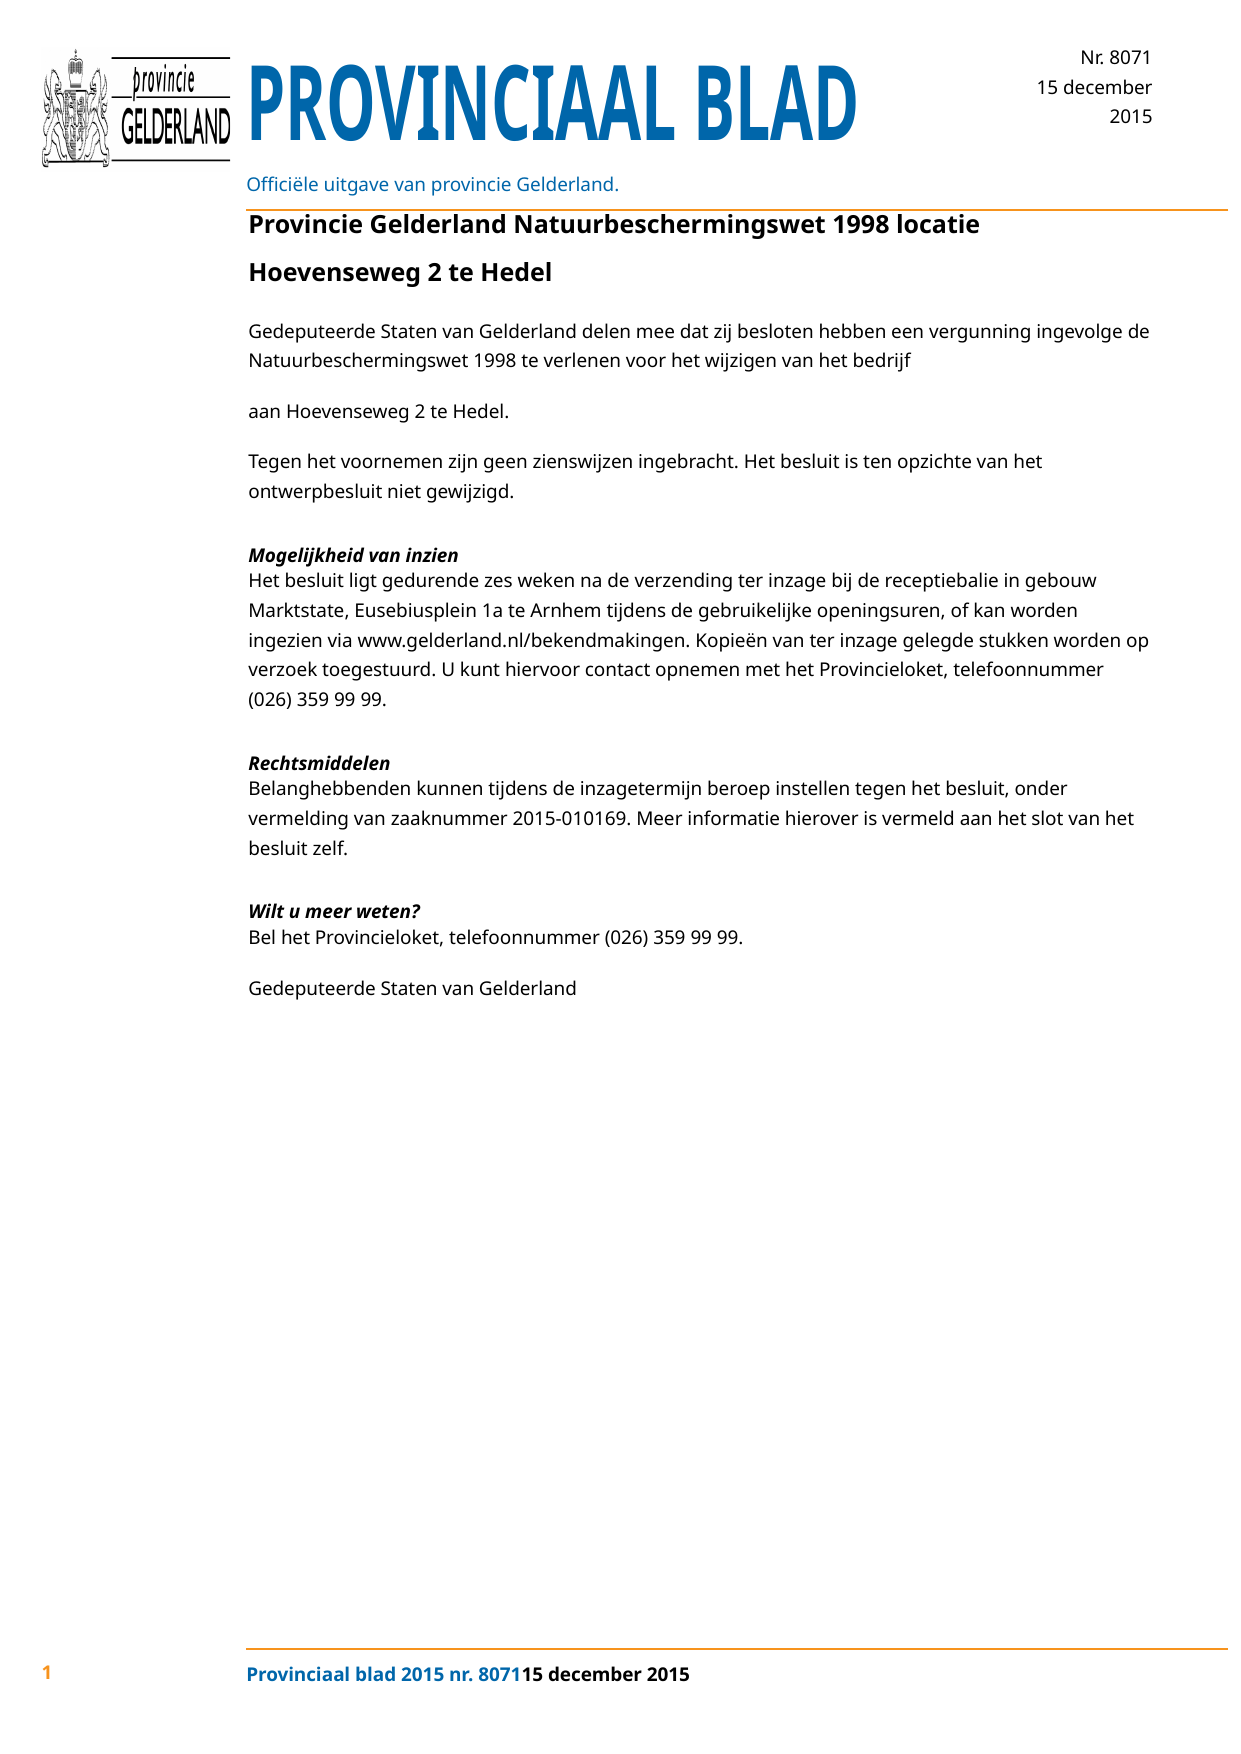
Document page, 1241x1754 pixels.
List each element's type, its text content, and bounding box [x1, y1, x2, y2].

text Het besluit ligt gedurende zes weken na de verzending ter inzage bij de receptiebalie in gebouw Marktstate, Eusebiusplein 1a te Arnhem tijdens de gebruikelijke openingsuren, of kan worden ingezien via www.gelderland.nl/bekendmakingen. Kopieën van ter inzage gelegde stukken worden op verzoek toegestuurd. U kunt hiervoor contact opnemen met het Provincieloket, telefoonnummer (026) 359 99 99. [248, 568, 1152, 712]
text Bel het Provincieloket, telefoonnummer (026) 359 99 99. [248, 924, 1152, 950]
picture [41, 47, 231, 172]
text Gedeputeerde Staten van Gelderland delen mee dat zij besloten hebben een vergunning ingevolge de Natuurbeschermingswet 1998 te verlenen voor het wijzigen van het bedrijf [248, 318, 1152, 373]
text Belanghebbenden kunnen tijdens de inzagetermijn beroep instellen tegen het besluit, onder vermelding van zaaknummer 2015-010169. Meer informatie hierover is vermeld aan het slot van het besluit zelf. [248, 776, 1152, 861]
text Provincie Gelderland Natuurbeschermingswet 1998 locatie Hoevenseweg 2 te Hedel [248, 211, 1152, 288]
text Wilt u meer weten? [248, 899, 1152, 924]
text Gedeputeerde Staten van Gelderland [248, 975, 1152, 1001]
text Rechtsmiddelen [248, 750, 1152, 776]
text Mogelijkheid van inzien [248, 542, 1152, 568]
text aan Hoevenseweg 2 te Hedel. [248, 398, 1152, 424]
text Tegen het voornemen zijn geen zienswijzen ingebracht. Het besluit is ten opzichte van het ontwerpbesluit niet gewijzigd. [248, 448, 1152, 504]
